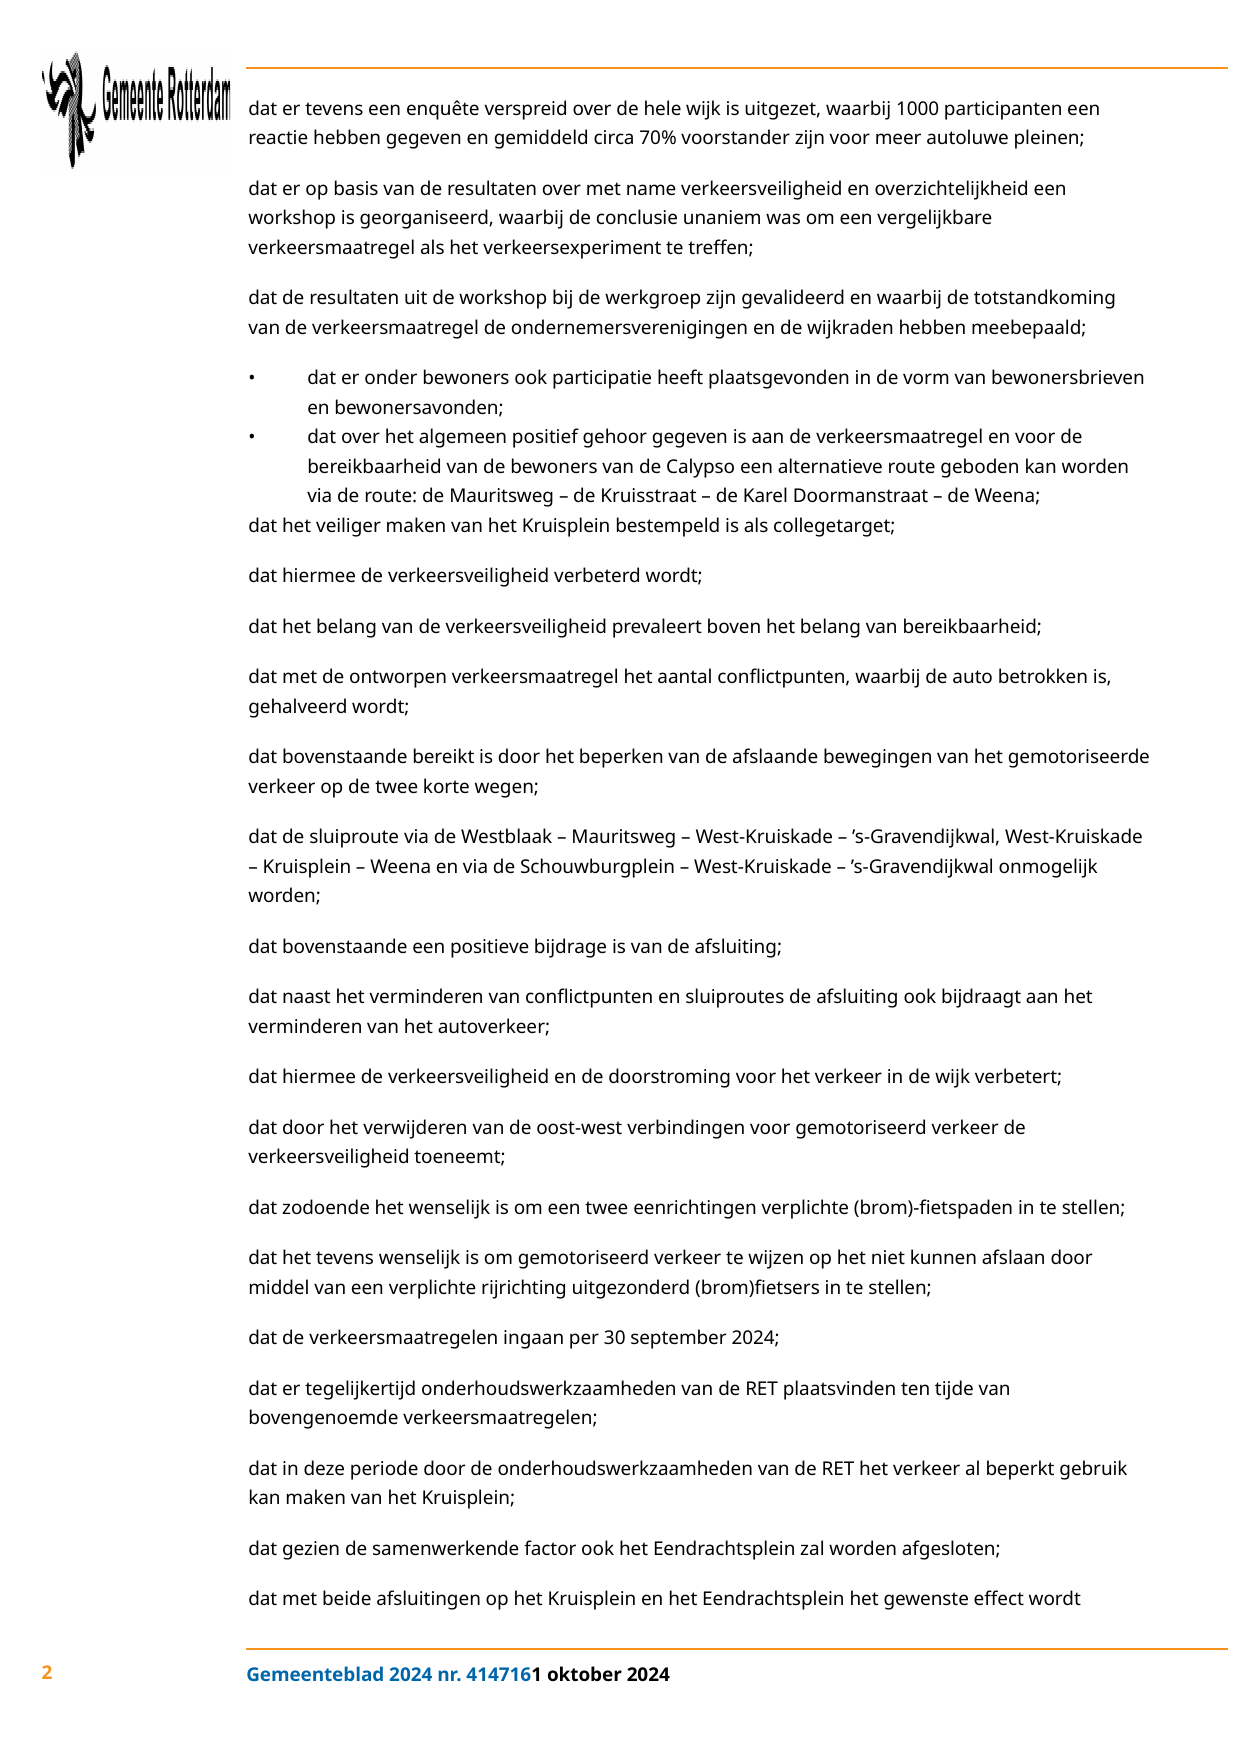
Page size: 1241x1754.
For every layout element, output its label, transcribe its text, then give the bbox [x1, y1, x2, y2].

text dat naast het verminderen van conflictpunten en sluiproutes de afsluiting ook bijdraagt aan het verminderen van het autoverkeer; [248, 983, 1152, 1039]
text dat zodoende het wenselijk is om een twee eenrichtingen verplichte (brom)-fietspaden in te stellen; [248, 1194, 1152, 1220]
text dat in deze periode door de onderhoudswerkzaamheden van de RET het verkeer al beperkt gebruik kan maken van het Kruisplein; [248, 1455, 1152, 1510]
text dat bovenstaande een positieve bijdrage is van de afsluiting; [248, 933, 1152, 959]
text dat de sluiproute via de Westblaak – Mauritsweg – West-Kruiskade – ’s-Gravendijkwal, West-Kruiskade – Kruisplein – Weena en via de Schouwburgplein – West-Kruiskade – ’s-Gravendijkwal onmogelijk worden; [248, 823, 1152, 908]
text dat er tegelijkertijd onderhoudswerkzaamheden van de RET plaatsvinden ten tijde van bovengenoemde verkeersmaatregelen; [248, 1375, 1152, 1430]
list dat er onder bewoners ook participatie heeft plaatsgevonden in de vorm van bewonersbrieven en bewonersavonden; [248, 364, 1152, 420]
text dat met beide afsluitingen op het Kruisplein en het Eendrachtsplein het gewenste effect wordt [248, 1585, 1152, 1611]
text dat de verkeersmaatregelen ingaan per 30 september 2024; [248, 1324, 1152, 1350]
text dat hiermee de verkeersveiligheid en de doorstroming voor het verkeer in de wijk verbetert; [248, 1063, 1152, 1089]
text dat er op basis van de resultaten over met name verkeersveiligheid en overzichtelijkheid een workshop is georganiseerd, waarbij de conclusie unaniem was om een vergelijkbare verkeersmaatregel als het verkeersexperiment te treffen; [248, 175, 1152, 260]
text dat het tevens wenselijk is om gemotoriseerd verkeer te wijzen op het niet kunnen afslaan door middel van een verplichte rijrichting uitgezonderd (brom)fietsers in te stellen; [248, 1244, 1152, 1300]
text dat de resultaten uit de workshop bij de werkgroep zijn gevalideerd en waarbij de totstandkoming van de verkeersmaatregel de ondernemersverenigingen en de wijkraden hebben meebepaald; [248, 284, 1152, 340]
text dat hiermee de verkeersveiligheid verbeterd wordt; [248, 563, 1152, 588]
text dat het belang van de verkeersveiligheid prevaleert boven het belang van bereikbaarheid; [248, 613, 1152, 639]
text dat bovenstaande bereikt is door het beperken van de afslaande bewegingen van het gemotoriseerde verkeer op de twee korte wegen; [248, 743, 1152, 799]
text dat gezien de samenwerkende factor ook het Eendrachtsplein zal worden afgesloten; [248, 1535, 1152, 1561]
text dat met de ontworpen verkeersmaatregel het aantal conflictpunten, waarbij de auto betrokken is, gehalveerd wordt; [248, 663, 1152, 719]
text dat door het verwijderen van de oost-west verbindingen voor gemotoriseerd verkeer de verkeersveiligheid toeneemt; [248, 1114, 1152, 1169]
text dat er tevens een enquête verspreid over de hele wijk is uitgezet, waarbij 1000 participanten een reactie hebben gegeven en gemiddeld circa 70% voorstander zijn voor meer autoluwe pleinen; [248, 95, 1152, 150]
text dat het veiliger maken van het Kruisplein bestempeld is als collegetarget; [248, 512, 1152, 538]
picture [41, 47, 231, 172]
list dat over het algemeen positief gehoor gegeven is aan de verkeersmaatregel en voor de bereikbaarheid van de bewoners van de Calypso een alternatieve route geboden kan worden via de route: de Mauritsweg – de Kruisstraat – de Karel Doormanstraat – de Weena; [248, 423, 1152, 508]
